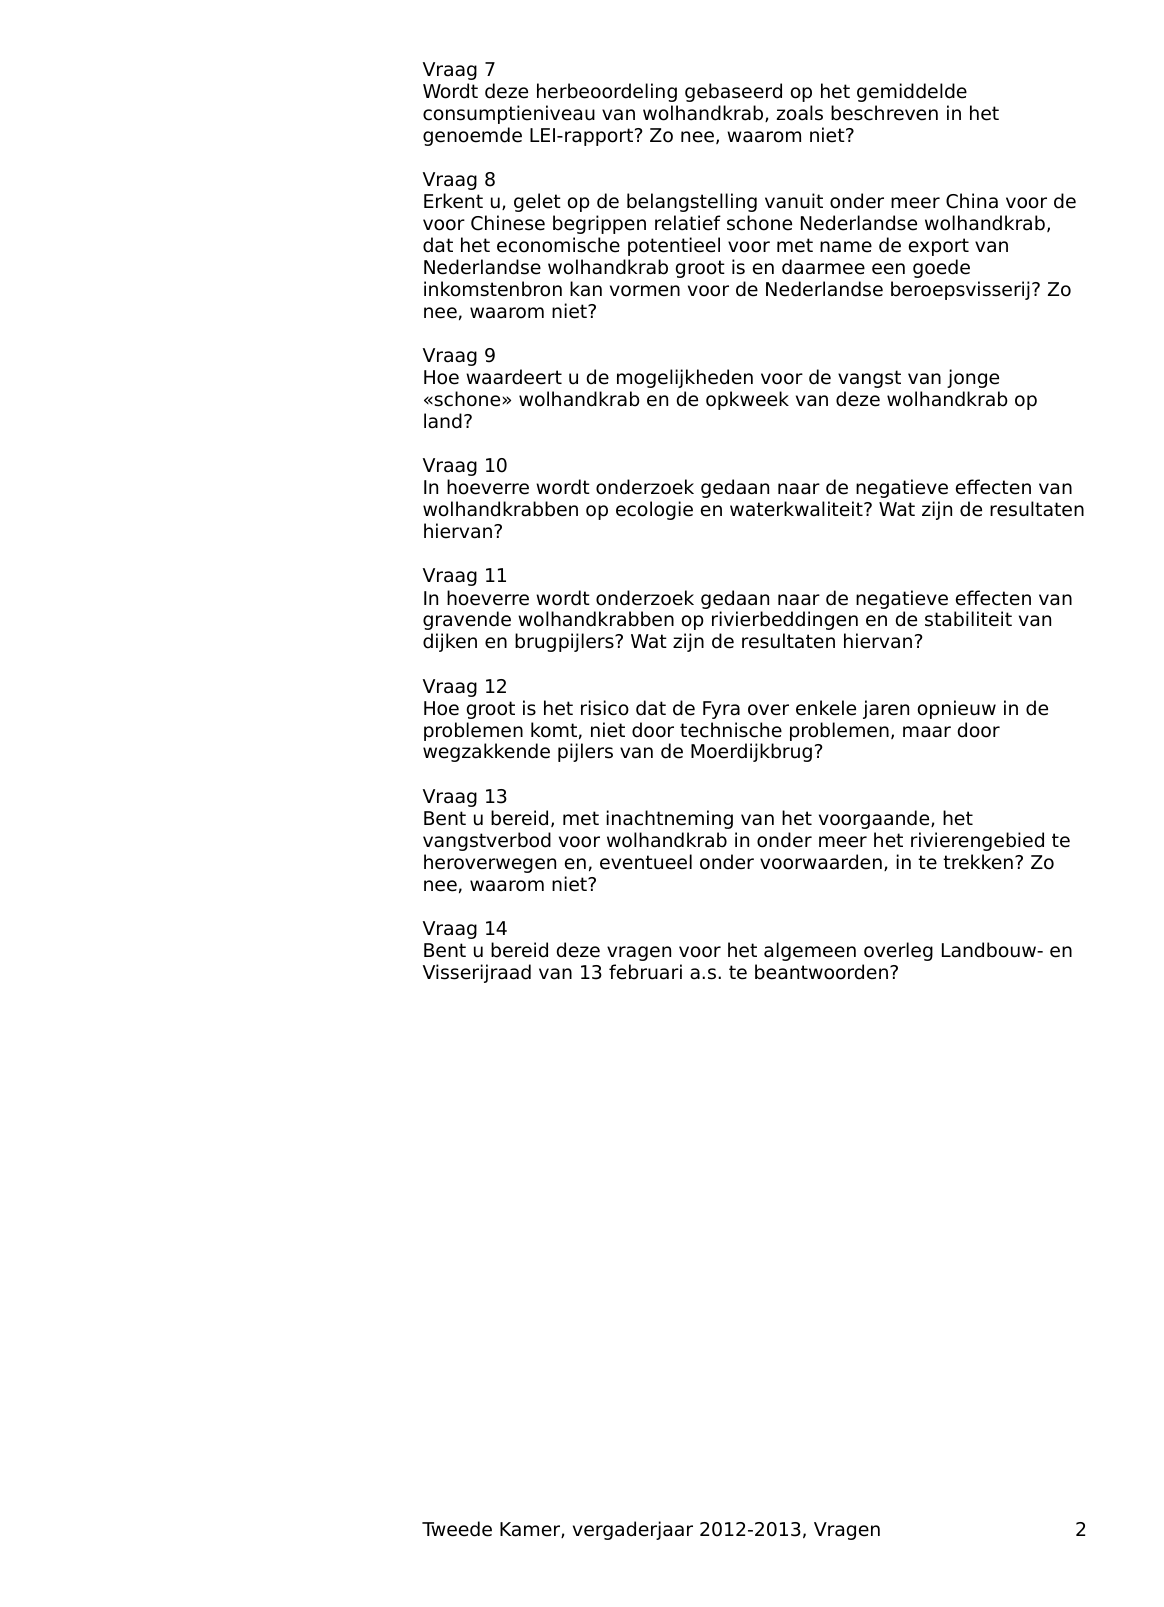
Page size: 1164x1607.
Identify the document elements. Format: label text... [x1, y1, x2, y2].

text Bent u bereid deze vragen voor het algemeen overleg Landbouw- en Visserijraad van 13 februari a.s. te beantwoorden? [422, 940, 1087, 984]
text Vraag 13 [422, 786, 1087, 808]
text Bent u bereid, met inachtneming van het voorgaande, het vangstverbod voor wolhandkrab in onder meer het rivierengebied te heroverwegen en, eventueel onder voorwaarden, in te trekken? Zo nee, waarom niet? [422, 808, 1087, 896]
text Erkent u, gelet op de belangstelling vanuit onder meer China voor de voor Chinese begrippen relatief schone Nederlandse wolhandkrab, dat het economische potentieel voor met name de export van Nederlandse wolhandkrab groot is en daarmee een goede inkomstenbron kan vormen voor de Nederlandse beroepsvisserij? Zo nee, waarom niet? [422, 191, 1087, 323]
text Hoe waardeert u de mogelijkheden voor de vangst van jonge «schone» wolhandkrab en de opkweek van deze wolhandkrab op land? [422, 367, 1087, 433]
text Vraag 7 [422, 59, 1087, 81]
text Vraag 12 [422, 676, 1087, 697]
text In hoeverre wordt onderzoek gedaan naar de negatieve effecten van gravende wolhandkrabben op rivierbeddingen en de stabiliteit van dijken en brugpijlers? Wat zijn de resultaten hiervan? [422, 587, 1087, 653]
text Vraag 11 [422, 565, 1087, 587]
text Hoe groot is het risico dat de Fyra over enkele jaren opnieuw in de problemen komt, niet door technische problemen, maar door wegzakkende pijlers van de Moerdijkbrug? [422, 697, 1087, 763]
text Vraag 8 [422, 169, 1087, 191]
text Vraag 9 [422, 345, 1087, 367]
text In hoeverre wordt onderzoek gedaan naar de negatieve effecten van wolhandkrabben op ecologie en waterkwaliteit? Wat zijn de resultaten hiervan? [422, 477, 1087, 543]
text Wordt deze herbeoordeling gebaseerd op het gemiddelde consumptieniveau van wolhandkrab, zoals beschreven in het genoemde LEI-rapport? Zo nee, waarom niet? [422, 81, 1087, 147]
text Vraag 14 [422, 918, 1087, 940]
text Vraag 10 [422, 455, 1087, 477]
